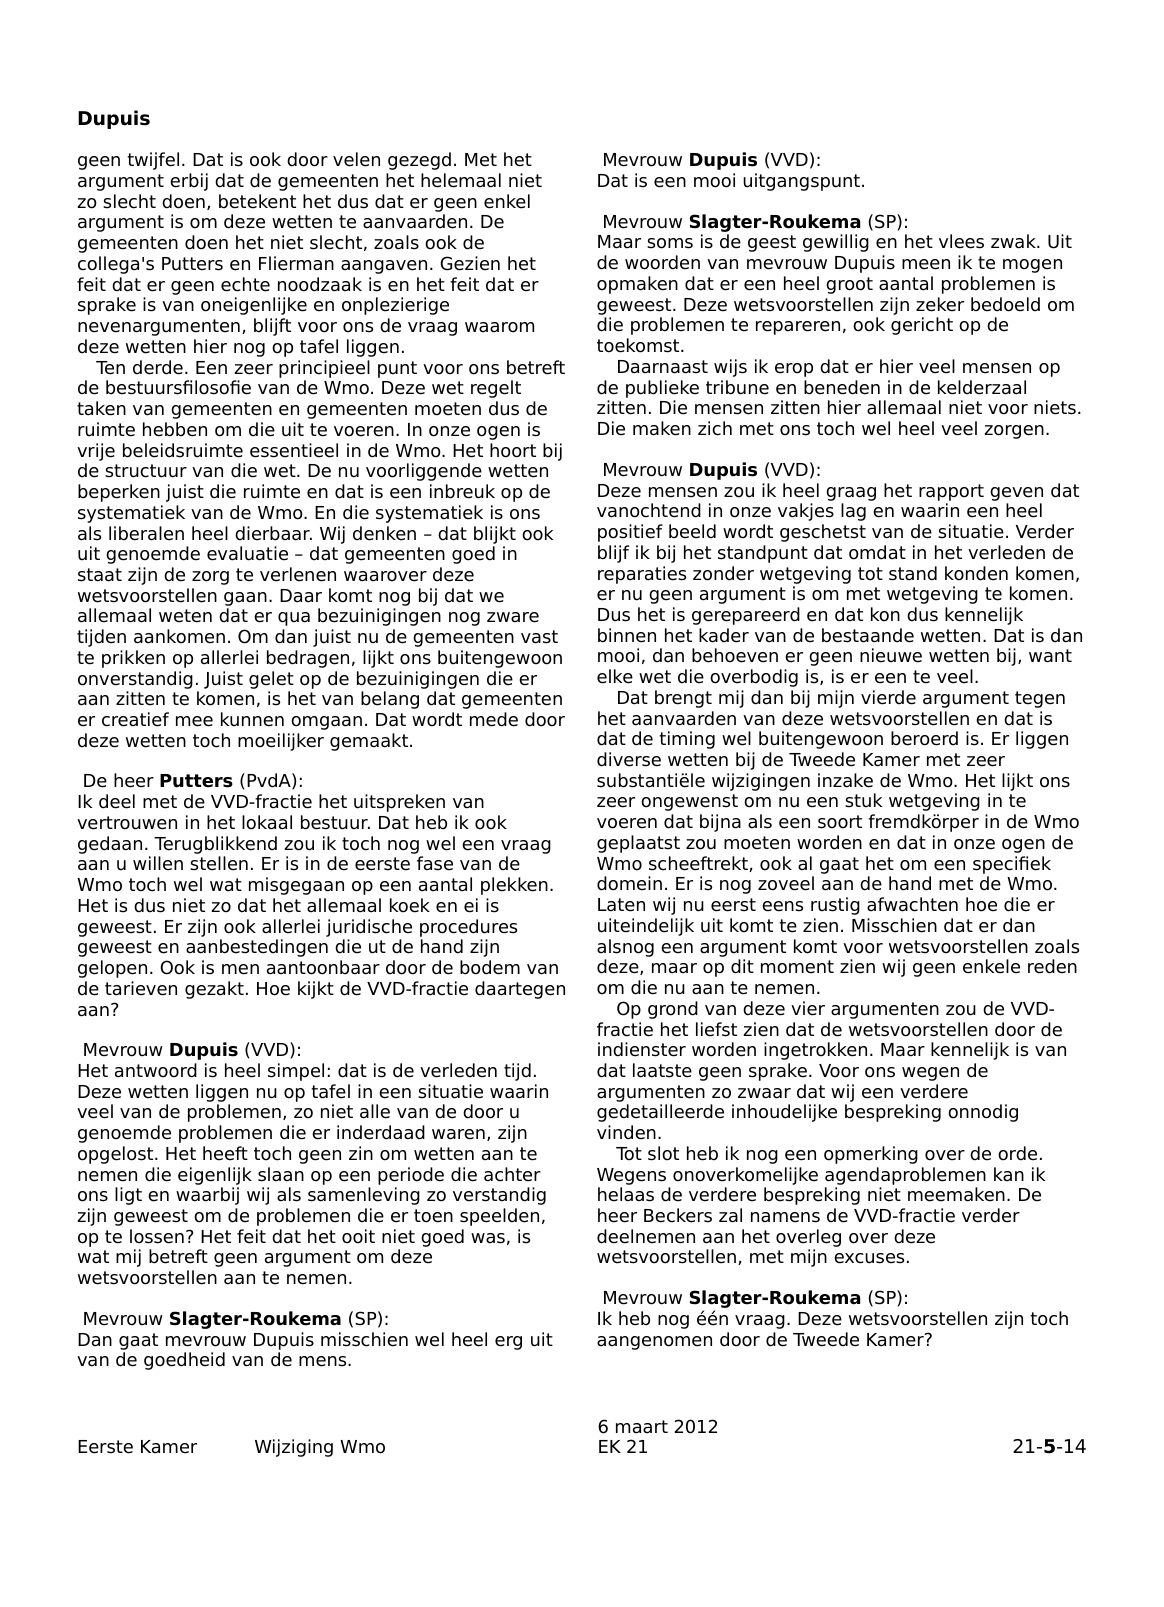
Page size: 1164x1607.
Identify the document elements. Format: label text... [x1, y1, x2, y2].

text Ik deel met de VVD-fractie het uitspreken van vertrouwen in het lokaal bestuur. Dat heb ik ook gedaan. Terugblikkend zou ik toch nog wel een vraag aan u willen stellen. Er is in de eerste fase van de Wmo toch wel wat misgegaan op een aantal plekken. Het is dus niet zo dat het allemaal koek en ei is geweest. Er zijn ook allerlei juridische procedures geweest en aanbestedingen die ut de hand zijn gelopen. Ook is men aantoonbaar door de bodem van de tarieven gezakt. Hoe kijkt de VVD-fractie daartegen aan? [77, 792, 567, 1020]
text Mevrouw Slagter-Roukema (SP): [77, 1309, 567, 1329]
text geen twijfel. Dat is ook door velen gezegd. Met het argument erbij dat de gemeenten het helemaal niet zo slecht doen, betekent het dus dat er geen enkel argument is om deze wetten te aanvaarden. De gemeenten doen het niet slecht, zoals ook de collega's Putters en Flierman aangaven. Gezien het feit dat er geen echte noodzaak is en het feit dat er sprake is van oneigenlijke en onplezierige nevenargumenten, blijft voor ons de vraag waarom deze wetten hier nog op tafel liggen. [77, 150, 567, 357]
text Tot slot heb ik nog een opmerking over de orde. Wegens onoverkomelijke agendaproblemen kan ik helaas de verdere bespreking niet meemaken. De heer Beckers zal namens de VVD-fractie verder deelnemen aan het overleg over deze wetsvoorstellen, met mijn excuses. [596, 1144, 1087, 1268]
text Mevrouw Dupuis (VVD): [77, 1040, 567, 1061]
text Mevrouw Slagter-Roukema (SP): [596, 1288, 1087, 1309]
text Mevrouw Dupuis (VVD): [596, 460, 1087, 480]
text Dat is een mooi uitgangspunt. [596, 171, 1087, 192]
text De heer Putters (PvdA): [77, 771, 567, 792]
text Dat brengt mij dan bij mijn vierde argument tegen het aanvaarden van deze wetsvoorstellen en dat is dat de timing wel buitengewoon beroerd is. Er liggen diverse wetten bij de Tweede Kamer met zeer substantiële wijzigingen inzake de Wmo. Het lijkt ons zeer ongewenst om nu een stuk wetgeving in te voeren dat bijna als een soort fremdkörper in de Wmo geplaatst zou moeten worden en dat in onze ogen de Wmo scheeftrekt, ook al gaat het om een specifiek domein. Er is nog zoveel aan de hand met de Wmo. Laten wij nu eerst eens rustig afwachten hoe die er uiteindelijk uit komt te zien. Misschien dat er dan alsnog een argument komt voor wetsvoorstellen zoals deze, maar op dit moment zien wij geen enkele reden om die nu aan te nemen. [596, 688, 1087, 999]
text Mevrouw Dupuis (VVD): [596, 150, 1087, 171]
text Ik heb nog één vraag. Deze wetsvoorstellen zijn toch aangenomen door de Tweede Kamer? [596, 1309, 1087, 1350]
text Dan gaat mevrouw Dupuis misschien wel heel erg uit van de goedheid van de mens. [77, 1329, 567, 1371]
text Ten derde. Een zeer principieel punt voor ons betreft de bestuursfilosofie van de Wmo. Deze wet regelt taken van gemeenten en gemeenten moeten dus de ruimte hebben om die uit te voeren. In onze ogen is vrije beleidsruimte essentieel in de Wmo. Het hoort bij de structuur van die wet. De nu voorliggende wetten beperken juist die ruimte en dat is een inbreuk op de systematiek van de Wmo. En die systematiek is ons als liberalen heel dierbaar. Wij denken – dat blijkt ook uit genoemde evaluatie – dat gemeenten goed in staat zijn de zorg te verlenen waarover deze wetsvoorstellen gaan. Daar komt nog bij dat we allemaal weten dat er qua bezuinigingen nog zware tijden aankomen. Om dan juist nu de gemeenten vast te prikken op allerlei bedragen, lijkt ons buitengewoon onverstandig. Juist gelet op de bezuinigingen die er aan zitten te komen, is het van belang dat gemeenten er creatief mee kunnen omgaan. Dat wordt mede door deze wetten toch moeilijker gemaakt. [77, 357, 567, 751]
text Maar soms is de geest gewillig en het vlees zwak. Uit de woorden van mevrouw Dupuis meen ik te mogen opmaken dat er een heel groot aantal problemen is geweest. Deze wetsvoorstellen zijn zeker bedoeld om die problemen te repareren, ook gericht op de toekomst. [596, 232, 1087, 357]
text Het antwoord is heel simpel: dat is de verleden tijd. Deze wetten liggen nu op tafel in een situatie waarin veel van de problemen, zo niet alle van de door u genoemde problemen die er inderdaad waren, zijn opgelost. Het heeft toch geen zin om wetten aan te nemen die eigenlijk slaan op een periode die achter ons ligt en waarbij wij als samenleving zo verstandig zijn geweest om de problemen die er toen speelden, op te lossen? Het feit dat het ooit niet goed was, is wat mij betreft geen argument om deze wetsvoorstellen aan te nemen. [77, 1061, 567, 1289]
text Mevrouw Slagter-Roukema (SP): [596, 212, 1087, 232]
text Deze mensen zou ik heel graag het rapport geven dat vanochtend in onze vakjes lag en waarin een heel positief beeld wordt geschetst van de situatie. Verder blijf ik bij het standpunt dat omdat in het verleden de reparaties zonder wetgeving tot stand konden komen, er nu geen argument is om met wetgeving te komen. Dus het is gerepareerd en dat kon dus kennelijk binnen het kader van de bestaande wetten. Dat is dan mooi, dan behoeven er geen nieuwe wetten bij, want elke wet die overbodig is, is er een te veel. [596, 480, 1087, 688]
text Daarnaast wijs ik erop dat er hier veel mensen op de publieke tribune en beneden in de kelderzaal zitten. Die mensen zitten hier allemaal niet voor niets. Die maken zich met ons toch wel heel veel zorgen. [596, 357, 1087, 440]
text Op grond van deze vier argumenten zou de VVD-fractie het liefst zien dat de wetsvoorstellen door de indienster worden ingetrokken. Maar kennelijk is van dat laatste geen sprake. Voor ons wegen de argumenten zo zwaar dat wij een verdere gedetailleerde inhoudelijke bespreking onnodig vinden. [596, 999, 1087, 1144]
